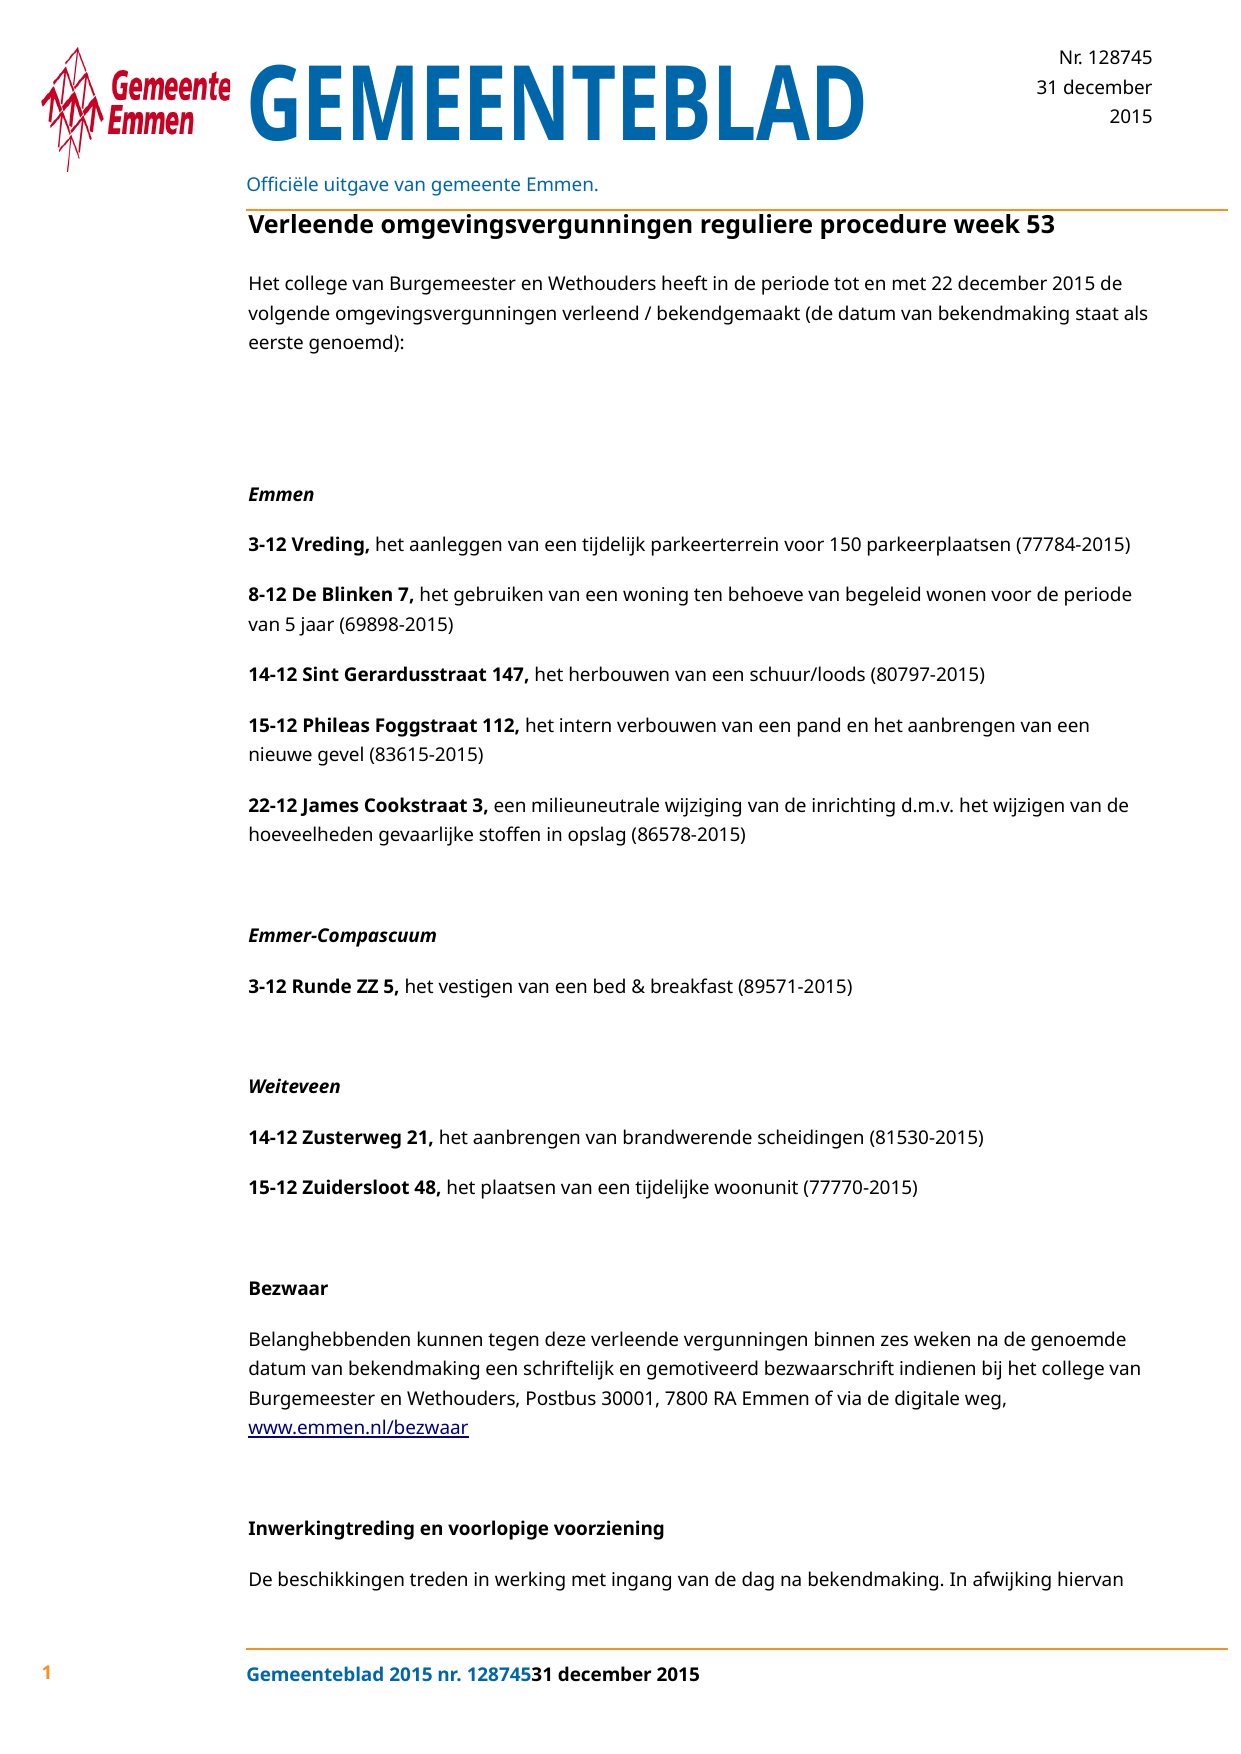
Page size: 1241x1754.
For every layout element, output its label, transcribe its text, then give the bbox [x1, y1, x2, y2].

text 15-12 Zuidersloot 48, het plaatsen van een tijdelijke woonunit (77770-2015) [248, 1174, 1152, 1200]
text Emmen [248, 481, 1152, 506]
text De beschikkingen treden in werking met ingang van de dag na bekendmaking. In afwijking hiervan [248, 1566, 1152, 1591]
text Verleende omgevingsvergunningen reguliere procedure week 53 [248, 211, 1152, 241]
text Weiteveen [248, 1074, 1152, 1099]
text Het college van Burgemeester en Wethouders heeft in de periode tot en met 22 december 2015 de volgende omgevingsvergunningen verleend / bekendgemaakt (de datum van bekendmaking staat als eerste genoemd): [248, 270, 1152, 355]
text 14-12 Zusterweg 21, het aanbrengen van brandwerende scheidingen (81530-2015) [248, 1124, 1152, 1150]
text 3-12 Runde ZZ 5, het vestigen van een bed & breakfast (89571-2015) [248, 973, 1152, 998]
text 14-12 Sint Gerardusstraat 147, het herbouwen van een schuur/loods (80797-2015) [248, 662, 1152, 687]
text Inwerkingtreding en voorlopige voorziening [248, 1515, 1152, 1541]
picture [41, 47, 231, 172]
text 22-12 James Cookstraat 3, een milieuneutrale wijziging van de inrichting d.m.v. het wijzigen van de hoeveelheden gevaarlijke stoffen in opslag (86578-2015) [248, 792, 1152, 847]
text Bezwaar [248, 1275, 1152, 1301]
text 15-12 Phileas Foggstraat 112, het intern verbouwen van een pand en het aanbrengen van een nieuwe gevel (83615-2015) [248, 712, 1152, 767]
text Emmer-Compascuum [248, 922, 1152, 948]
text 8-12 De Blinken 7, het gebruiken van een woning ten behoeve van begeleid wonen voor de periode van 5 jaar (69898-2015) [248, 582, 1152, 637]
text 3-12 Vreding, het aanleggen van een tijdelijk parkeerterrein voor 150 parkeerplaatsen (77784-2015) [248, 531, 1152, 557]
text Belanghebbenden kunnen tegen deze verleende vergunningen binnen zes weken na de genoemde datum van bekendmaking een schriftelijk en gemotiveerd bezwaarschrift indienen bij het college van Burgemeester en Wethouders, Postbus 30001, 7800 RA Emmen of via de digitale weg, www.emmen.nl/bezwaar [248, 1326, 1152, 1440]
